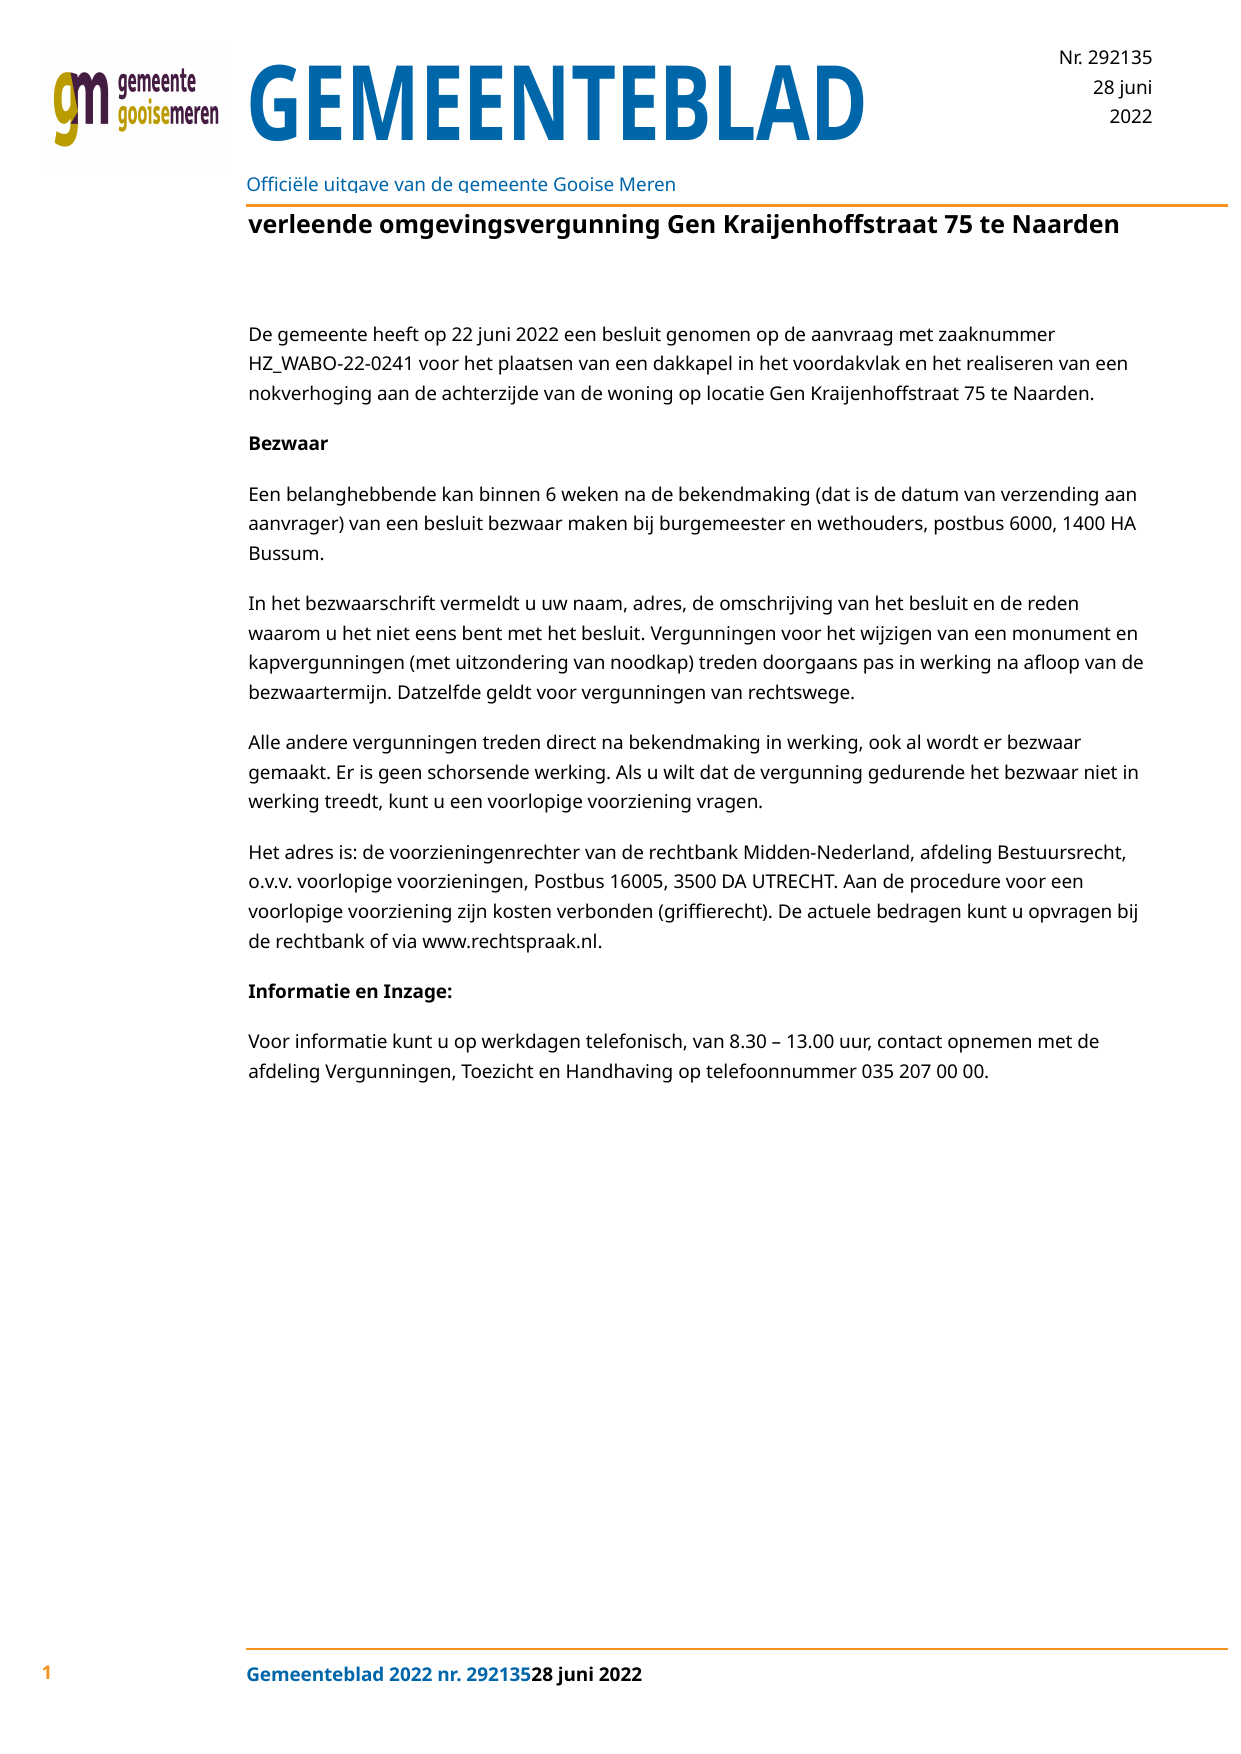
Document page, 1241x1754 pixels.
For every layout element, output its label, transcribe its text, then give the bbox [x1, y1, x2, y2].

text In het bezwaarschrift vermeldt u uw naam, adres, de omschrijving van het besluit en de reden waarom u het niet eens bent met het besluit. Vergunningen voor het wijzigen van een monument en kapvergunningen (met uitzondering van noodkap) treden doorgaans pas in werking na afloop van de bezwaartermijn. Datzelfde geldt voor vergunningen van rechtswege. [248, 590, 1152, 705]
text verleende omgevingsvergunning Gen Kraijenhoffstraat 75 te Naarden [248, 207, 1152, 241]
text Bezwaar [248, 430, 1152, 456]
text Voor informatie kunt u op werkdagen telefonisch, van 8.30 – 13.00 uur, contact opnemen met de afdeling Vergunningen, Toezicht en Handhaving op telefoonnummer 035 207 00 00. [248, 1029, 1152, 1084]
text Informatie en Inzage: [248, 978, 1152, 1004]
text De gemeente heeft op 22 juni 2022 een besluit genomen op de aanvraag met zaaknummer HZ_WABO-22-0241 voor het plaatsen van een dakkapel in het voordakvlak en het realiseren van een nokverhoging aan de achterzijde van de woning op locatie Gen Kraijenhoffstraat 75 te Naarden. [248, 321, 1152, 406]
text Alle andere vergunningen treden direct na bekendmaking in werking, ook al wordt er bezwaar gemaakt. Er is geen schorsende werking. Als u wilt dat de vergunning gedurende het bezwaar niet in werking treedt, kunt u een voorlopige voorziening vragen. [248, 729, 1152, 814]
text Een belanghebbende kan binnen 6 weken na de bekendmaking (dat is de datum van verzending aan aanvrager) van een besluit bezwaar maken bij burgemeester en wethouders, postbus 6000, 1400 HA Bussum. [248, 481, 1152, 566]
text Het adres is: de voorzieningenrechter van de rechtbank Midden-Nederland, afdeling Bestuursrecht, o.v.v. voorlopige voorzieningen, Postbus 16005, 3500 DA UTRECHT. Aan de procedure voor een voorlopige voorziening zijn kosten verbonden (griffierecht). De actuele bedragen kunt u opvragen bij de rechtbank of via www.rechtspraak.nl. [248, 839, 1152, 953]
picture [41, 47, 231, 172]
